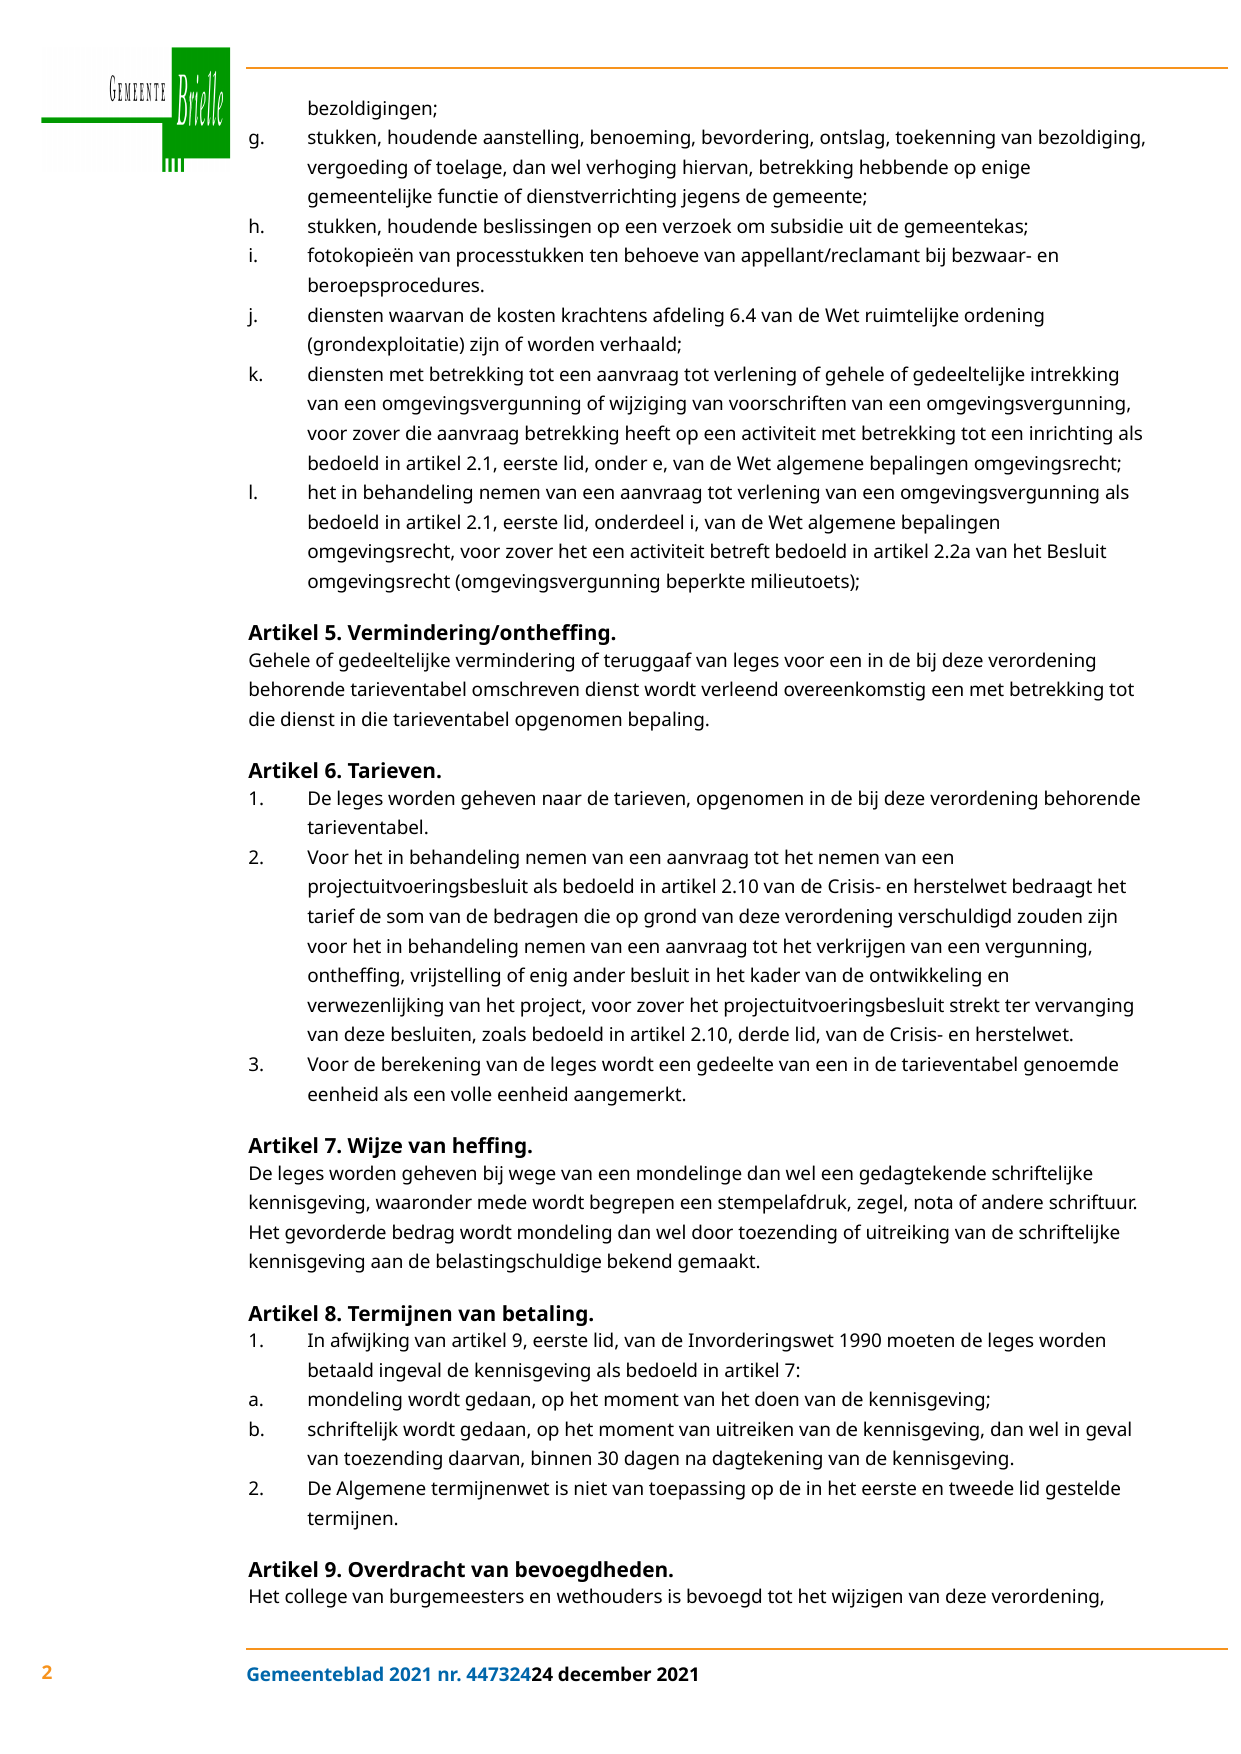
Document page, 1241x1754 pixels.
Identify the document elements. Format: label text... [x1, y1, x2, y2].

picture [41, 47, 231, 172]
text Artikel 8. Termijnen van betaling. [248, 1299, 1152, 1327]
list stukken, houdende aanstelling, benoeming, bevordering, ontslag, toekenning van bezoldiging, vergoeding of toelage, dan wel verhoging hiervan, betrekking hebbende op enige gemeentelijke functie of dienstverrichting jegens de gemeente; [248, 124, 1152, 209]
list diensten waarvan de kosten krachtens afdeling 6.4 van de Wet ruimtelijke ordening (grondexploitatie) zijn of worden verhaald; [248, 302, 1152, 357]
list In afwijking van artikel 9, eerste lid, van de Invorderingswet 1990 moeten de leges worden betaald ingeval de kennisgeving als bedoeld in artikel 7: [248, 1327, 1152, 1383]
list diensten met betrekking tot een aanvraag tot verlening of gehele of gedeeltelijke intrekking van een omgevingsvergunning of wijziging van voorschriften van een omgevingsvergunning, voor zover die aanvraag betrekking heeft op een activiteit met betrekking tot een inrichting als bedoeld in artikel 2.1, eerste lid, onder e, van de Wet algemene bepalingen omgevingsrecht; [248, 361, 1152, 476]
list Voor de berekening van de leges wordt een gedeelte van een in de tarieventabel genoemde eenheid als een volle eenheid aangemerkt. [248, 1051, 1152, 1107]
text Artikel 6. Tarieven. [248, 757, 1152, 785]
list bezoldigingen; [248, 95, 1152, 121]
text Artikel 9. Overdracht van bevoegdheden. [248, 1555, 1152, 1584]
list fotokopieën van processtukken ten behoeve van appellant/reclamant bij bezwaar- en beroepsprocedures. [248, 243, 1152, 298]
list stukken, houdende beslissingen op een verzoek om subsidie uit de gemeentekas; [248, 213, 1152, 239]
text Het college van burgemeesters en wethouders is bevoegd tot het wijzigen van deze verordening, [248, 1584, 1152, 1609]
list mondeling wordt gedaan, op het moment van het doen van de kennisgeving; [248, 1386, 1152, 1412]
list schriftelijk wordt gedaan, op het moment van uitreiken van de kennisgeving, dan wel in geval van toezending daarvan, binnen 30 dagen na dagtekening van de kennisgeving. [248, 1416, 1152, 1471]
text Gehele of gedeeltelijke vermindering of teruggaaf van leges voor een in de bij deze verordening behorende tarieventabel omschreven dienst wordt verleend overeenkomstig een met betrekking tot die dienst in die tarieventabel opgenomen bepaling. [248, 647, 1152, 732]
list De Algemene termijnenwet is niet van toepassing op de in het eerste en tweede lid gestelde termijnen. [248, 1475, 1152, 1531]
list het in behandeling nemen van een aanvraag tot verlening van een omgevingsvergunning als bedoeld in artikel 2.1, eerste lid, onderdeel i, van de Wet algemene bepalingen omgevingsrecht, voor zover het een activiteit betreft bedoeld in artikel 2.2a van het Besluit omgevingsrecht (omgevingsvergunning beperkte milieutoets); [248, 479, 1152, 594]
text Artikel 5. Vermindering/ontheffing. [248, 618, 1152, 647]
text Artikel 7. Wijze van heffing. [248, 1131, 1152, 1160]
list Voor het in behandeling nemen van een aanvraag tot het nemen van een projectuitvoeringsbesluit als bedoeld in artikel 2.10 van de Crisis- en herstelwet bedraagt het tarief de som van de bedragen die op grond van deze verordening verschuldigd zouden zijn voor het in behandeling nemen van een aanvraag tot het verkrijgen van een vergunning, ontheffing, vrijstelling of enig ander besluit in het kader van de ontwikkeling en verwezenlijking van het project, voor zover het projectuitvoeringsbesluit strekt ter vervanging van deze besluiten, zoals bedoeld in artikel 2.10, derde lid, van de Crisis- en herstelwet. [248, 844, 1152, 1047]
list De leges worden geheven naar de tarieven, opgenomen in de bij deze verordening behorende tarieventabel. [248, 785, 1152, 840]
text De leges worden geheven bij wege van een mondelinge dan wel een gedagtekende schriftelijke kennisgeving, waaronder mede wordt begrepen een stempelafdruk, zegel, nota of andere schriftuur. Het gevorderde bedrag wordt mondeling dan wel door toezending of uitreiking van de schriftelijke kennisgeving aan de belastingschuldige bekend gemaakt. [248, 1160, 1152, 1274]
